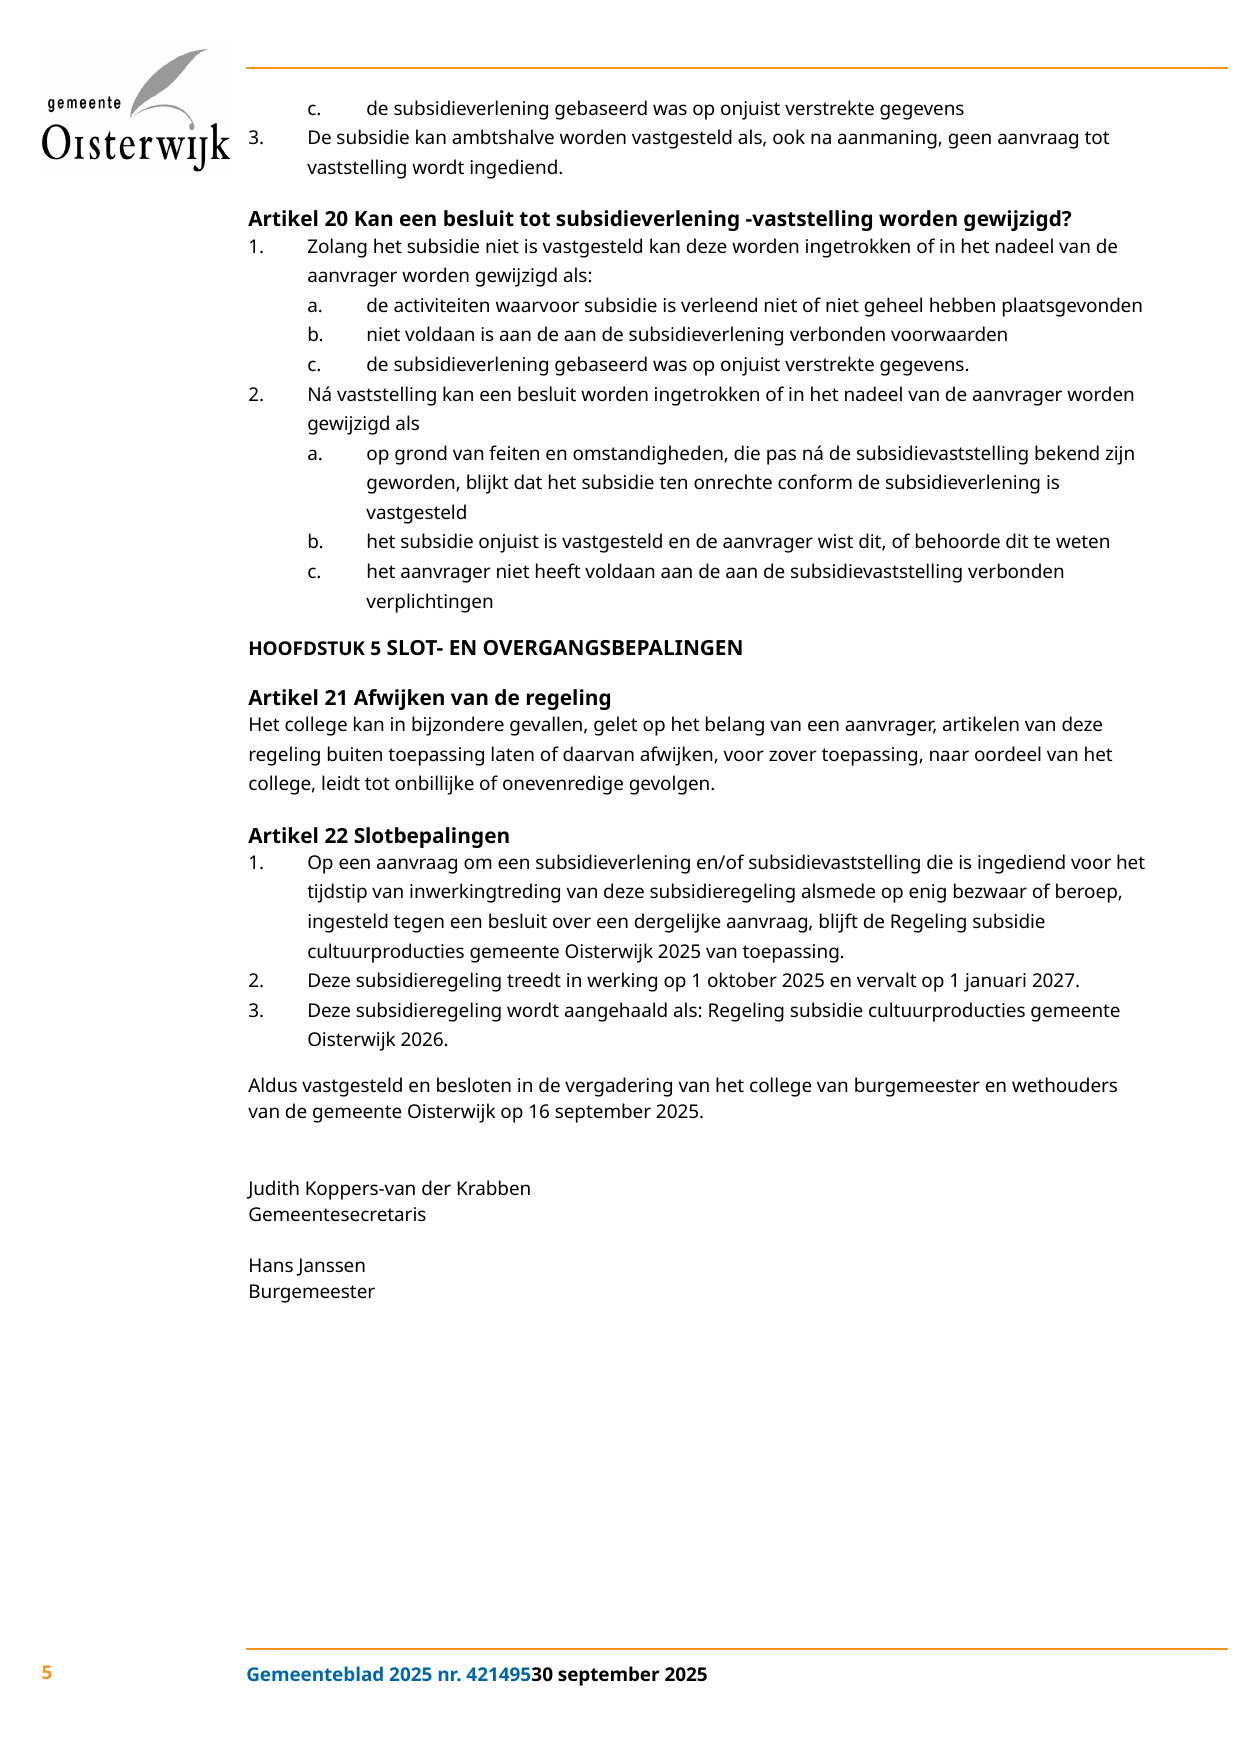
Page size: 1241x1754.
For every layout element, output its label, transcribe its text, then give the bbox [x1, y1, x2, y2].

picture [41, 47, 231, 172]
text Artikel 22 Slotbepalingen [248, 821, 1152, 849]
list De subsidie kan ambtshalve worden vastgesteld als, ook na aanmaning, geen aanvraag tot vaststelling wordt ingediend. [248, 124, 1152, 180]
text Judith Koppers-van der Krabben [248, 1175, 1152, 1201]
list Deze subsidieregeling wordt aangehaald als: Regeling subsidie cultuurproducties gemeente Oisterwijk 2026. [248, 997, 1152, 1052]
list Deze subsidieregeling treedt in werking op 1 oktober 2025 en vervalt op 1 januari 2027. [248, 967, 1152, 993]
text Het college kan in bijzondere gevallen, gelet op het belang van een aanvrager, artikelen van deze regeling buiten toepassing laten of daarvan afwijken, voor zover toepassing, naar oordeel van het college, leidt tot onbillijke of onevenredige gevolgen. [248, 711, 1152, 796]
list de activiteiten waarvoor subsidie is verleend niet of niet geheel hebben plaatsgevonden [307, 292, 1152, 318]
list Ná vaststelling kan een besluit worden ingetrokken of in het nadeel van de aanvrager worden gewijzigd als [248, 381, 1152, 436]
text Gemeentesecretaris [248, 1201, 1152, 1227]
list op grond van feiten en omstandigheden, die pas ná de subsidievaststelling bekend zijn geworden, blijkt dat het subsidie ten onrechte conform de subsidieverlening is vastgesteld [307, 440, 1152, 525]
list Op een aanvraag om een subsidieverlening en/of subsidievaststelling die is ingediend voor het tijdstip van inwerkingtreding van deze subsidieregeling alsmede op enig bezwaar of beroep, ingesteld tegen een besluit over een dergelijke aanvraag, blijft de Regeling subsidie cultuurproducties gemeente Oisterwijk 2025 van toepassing. [248, 849, 1152, 964]
text HOOFDSTUK 5 SLOT- EN OVERGANGSBEPALINGEN [248, 633, 1152, 662]
list Zolang het subsidie niet is vastgesteld kan deze worden ingetrokken of in het nadeel van de aanvrager worden gewijzigd als: [248, 233, 1152, 288]
list het subsidie onjuist is vastgesteld en de aanvrager wist dit, of behoorde dit te weten [307, 529, 1152, 554]
list de subsidieverlening gebaseerd was op onjuist verstrekte gegevens [307, 95, 1152, 121]
text Burgemeester [248, 1278, 1152, 1304]
list het aanvrager niet heeft voldaan aan de aan de subsidievaststelling verbonden verplichtingen [307, 558, 1152, 613]
text Artikel 20 Kan een besluit tot subsidieverlening -vaststelling worden gewijzigd? [248, 204, 1152, 233]
text Aldus vastgesteld en besloten in de vergadering van het college van burgemeester en wethouders van de gemeente Oisterwijk op 16 september 2025. [248, 1072, 1152, 1124]
list niet voldaan is aan de aan de subsidieverlening verbonden voorwaarden [307, 322, 1152, 347]
text Hans Janssen [248, 1252, 1152, 1278]
text Artikel 21 Afwijken van de regeling [248, 683, 1152, 711]
list de subsidieverlening gebaseerd was op onjuist verstrekte gegevens. [307, 351, 1152, 377]
